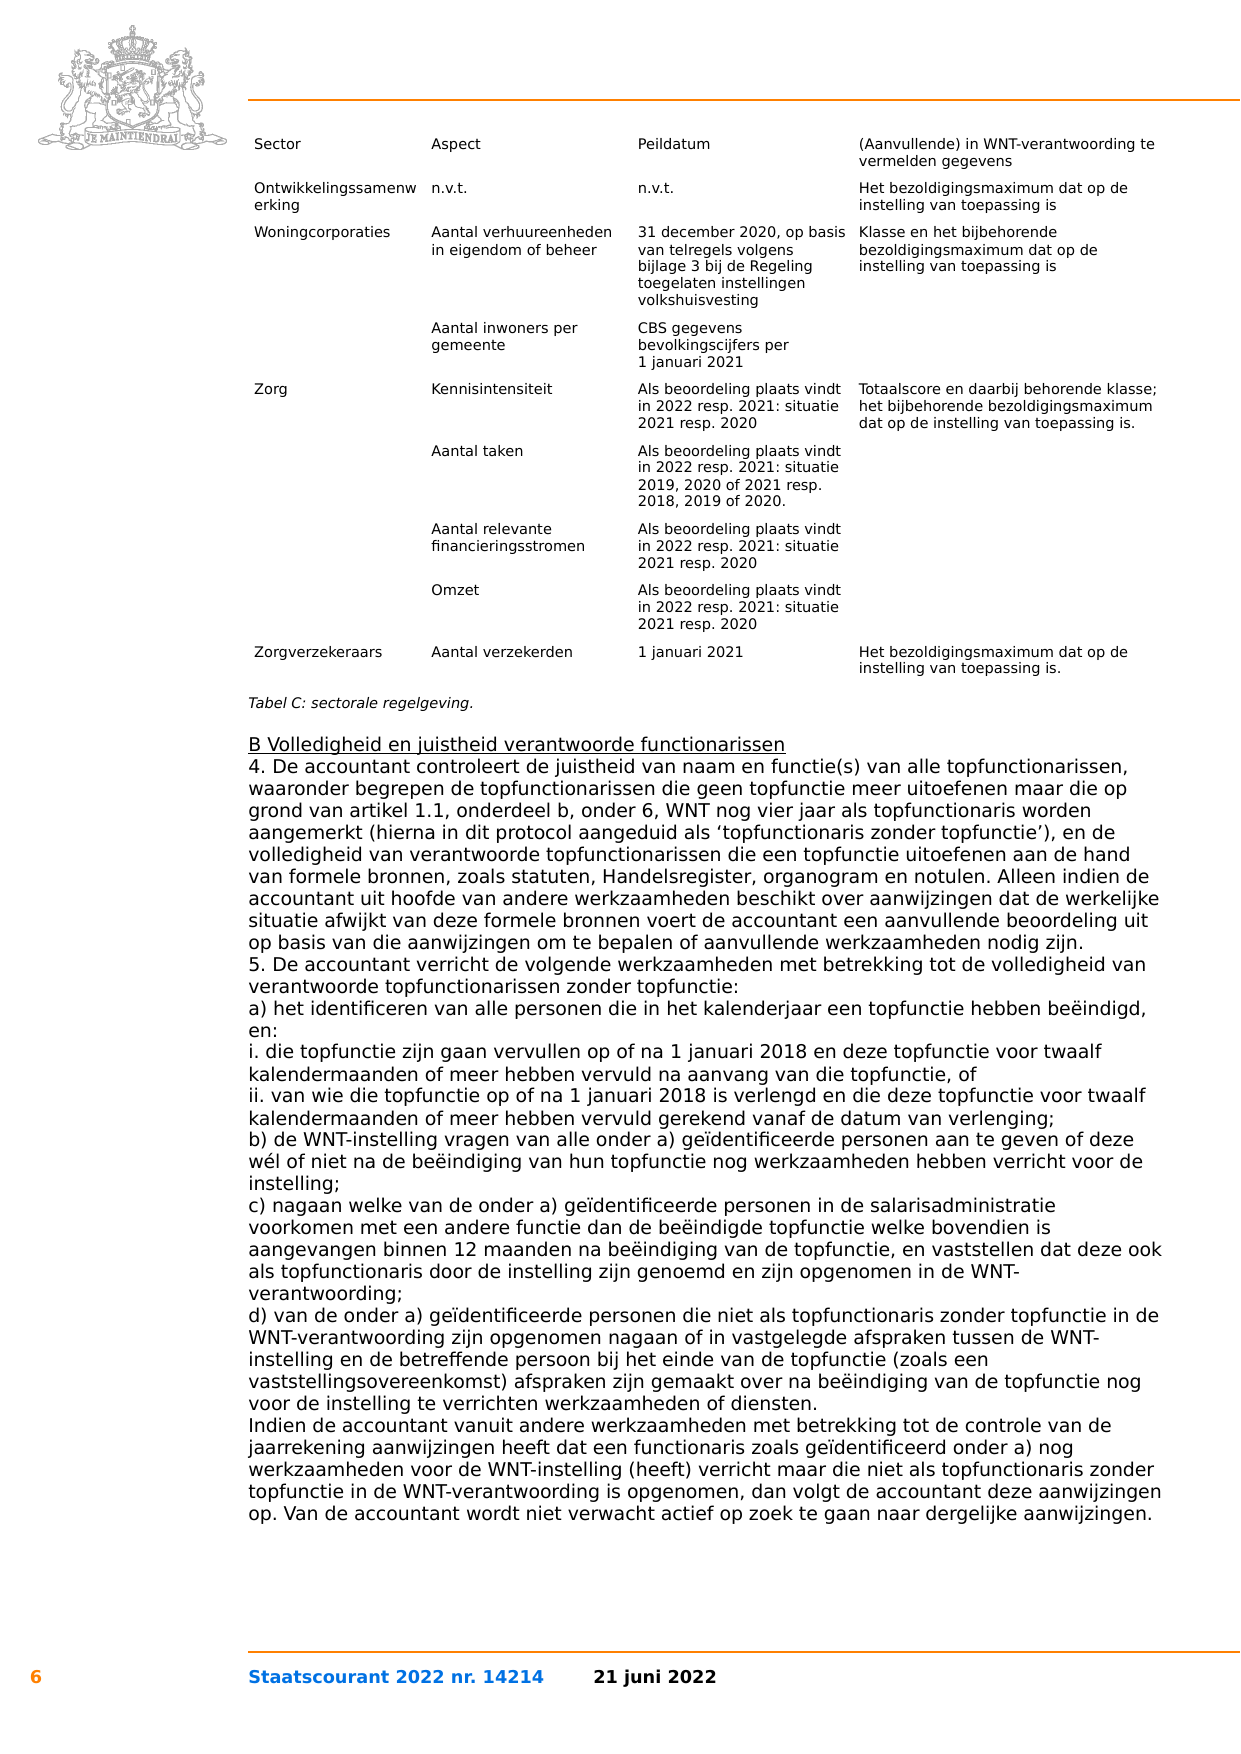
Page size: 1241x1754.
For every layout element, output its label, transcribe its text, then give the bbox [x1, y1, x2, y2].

text d) van de onder a) geïdentificeerde personen die niet als topfunctionaris zonder topfunctie in de WNT-verantwoording zijn opgenomen nagaan of in vastgelegde afspraken tussen de WNT-instelling en de betreffende persoon bij het einde van de topfunctie (zoals een vaststellingsovereenkomst) afspraken zijn gemaakt over na beëindiging van de topfunctie nog voor de instelling te verrichten werkzaamheden of diensten. [248, 1305, 1163, 1415]
text a) het identificeren van alle personen die in het kalenderjaar een topfunctie hebben beëindigd, en: [248, 997, 1163, 1041]
table_cell Omzet [426, 578, 631, 638]
table_cell 31 december 2020, op basis van telregels volgens bijlage 3 bij de Regeling toegelaten instellingen volkshuisvesting [632, 220, 852, 314]
table_cell Aantal taken [426, 438, 631, 515]
text 5. De accountant verricht de volgende werkzaamheden met betrekking tot de volledigheid van verantwoorde topfunctionarissen zonder topfunctie: [248, 953, 1163, 997]
table_cell n.v.t. [426, 175, 631, 219]
table_cell Ontwikkelingssamenwerking [249, 175, 425, 219]
table_cell Als beoordeling plaats vindt in 2022 resp. 2021: situatie 2021 resp. 2020 [632, 516, 852, 576]
table_cell Aantal verzekerden [426, 639, 631, 682]
table_cell Tabel C: sectorale regelgeving. [248, 683, 1163, 712]
table_cell CBS gegevens bevolkingscijfers per 1 januari 2021 [632, 315, 852, 375]
table_cell Kennisintensiteit [426, 376, 631, 437]
table_cell Aantal verhuureenheden in eigendom of beheer [426, 220, 631, 314]
table_header Sector [249, 131, 425, 174]
text Indien de accountant vanuit andere werkzaamheden met betrekking tot de controle van de jaarrekening aanwijzingen heeft dat een functionaris zoals geïdentificeerd onder a) nog werkzaamheden voor de WNT-instelling (heeft) verricht maar die niet als topfunctionaris zonder topfunctie in de WNT-verantwoording is opgenomen, dan volgt de accountant deze aanwijzingen op. Van de accountant wordt niet verwacht actief op zoek te gaan naar dergelijke aanwijzingen. [248, 1415, 1163, 1525]
table_cell n.v.t. [632, 175, 852, 219]
table_header Peildatum [632, 131, 852, 174]
text 4. De accountant controleert de juistheid van naam en functie(s) van alle topfunctionarissen, waaronder begrepen de topfunctionarissen die geen topfunctie meer uitoefenen maar die op grond van artikel 1.1, onderdeel b, onder 6, WNT nog vier jaar als topfunctionaris worden aangemerkt (hierna in dit protocol aangeduid als ‘topfunctionaris zonder topfunctie’), en de volledigheid van verantwoorde topfunctionarissen die een topfunctie uitoefenen aan de hand van formele bronnen, zoals statuten, Handelsregister, organogram en notulen. Alleen indien de accountant uit hoofde van andere werkzaamheden beschikt over aanwijzingen dat de werkelijke situatie afwijkt van deze formele bronnen voert de accountant een aanvullende beoordeling uit op basis van die aanwijzingen om te bepalen of aanvullende werkzaamheden nodig zijn. [248, 756, 1163, 953]
text ii. van wie die topfunctie op of na 1 januari 2018 is verlengd en die deze topfunctie voor twaalf kalendermaanden of meer hebben vervuld gerekend vanaf de datum van verlenging; [248, 1085, 1163, 1129]
table_cell Als beoordeling plaats vindt in 2022 resp. 2021: situatie 2019, 2020 of 2021 resp. 2018, 2019 of 2020. [632, 438, 852, 515]
table_cell Als beoordeling plaats vindt in 2022 resp. 2021: situatie 2021 resp. 2020 [632, 578, 852, 638]
table_cell Het bezoldigingsmaximum dat op de instelling van toepassing is [853, 175, 1163, 219]
subtitle B Volledigheid en juistheid verantwoorde functionarissen [248, 734, 1163, 756]
table_cell Woningcorporaties [249, 220, 425, 375]
picture [38, 25, 227, 150]
text c) nagaan welke van de onder a) geïdentificeerde personen in de salarisadministratie voorkomen met een andere functie dan de beëindigde topfunctie welke bovendien is aangevangen binnen 12 maanden na beëindiging van de topfunctie, en vaststellen dat deze ook als topfunctionaris door de instelling zijn genoemd en zijn opgenomen in de WNT-verantwoording; [248, 1195, 1163, 1305]
table_cell Aantal relevante financieringsstromen [426, 516, 631, 576]
text i. die topfunctie zijn gaan vervullen op of na 1 januari 2018 en deze topfunctie voor twaalf kalendermaanden of meer hebben vervuld na aanvang van die topfunctie, of [248, 1041, 1163, 1085]
text b) de WNT-instelling vragen van alle onder a) geïdentificeerde personen aan te geven of deze wél of niet na de beëindiging van hun topfunctie nog werkzaamheden hebben verricht voor de instelling; [248, 1129, 1163, 1195]
table_header (Aanvullende) in WNT-verantwoording te vermelden gegevens [853, 131, 1163, 174]
table_cell Totaalscore en daarbij behorende klasse; het bijbehorende bezoldigingsmaximum dat op de instelling van toepassing is. [853, 376, 1163, 638]
table_cell Klasse en het bijbehorende bezoldigingsmaximum dat op de instelling van toepassing is [853, 220, 1163, 375]
table_cell Als beoordeling plaats vindt in 2022 resp. 2021: situatie 2021 resp. 2020 [632, 376, 852, 437]
table_cell Zorgverzekeraars [249, 639, 425, 682]
table_cell Het bezoldigingsmaximum dat op de instelling van toepassing is. [853, 639, 1163, 682]
table_cell Zorg [249, 376, 425, 638]
table_cell 1 januari 2021 [632, 639, 852, 682]
table_cell Aantal inwoners per gemeente [426, 315, 631, 375]
table_header Aspect [426, 131, 631, 174]
